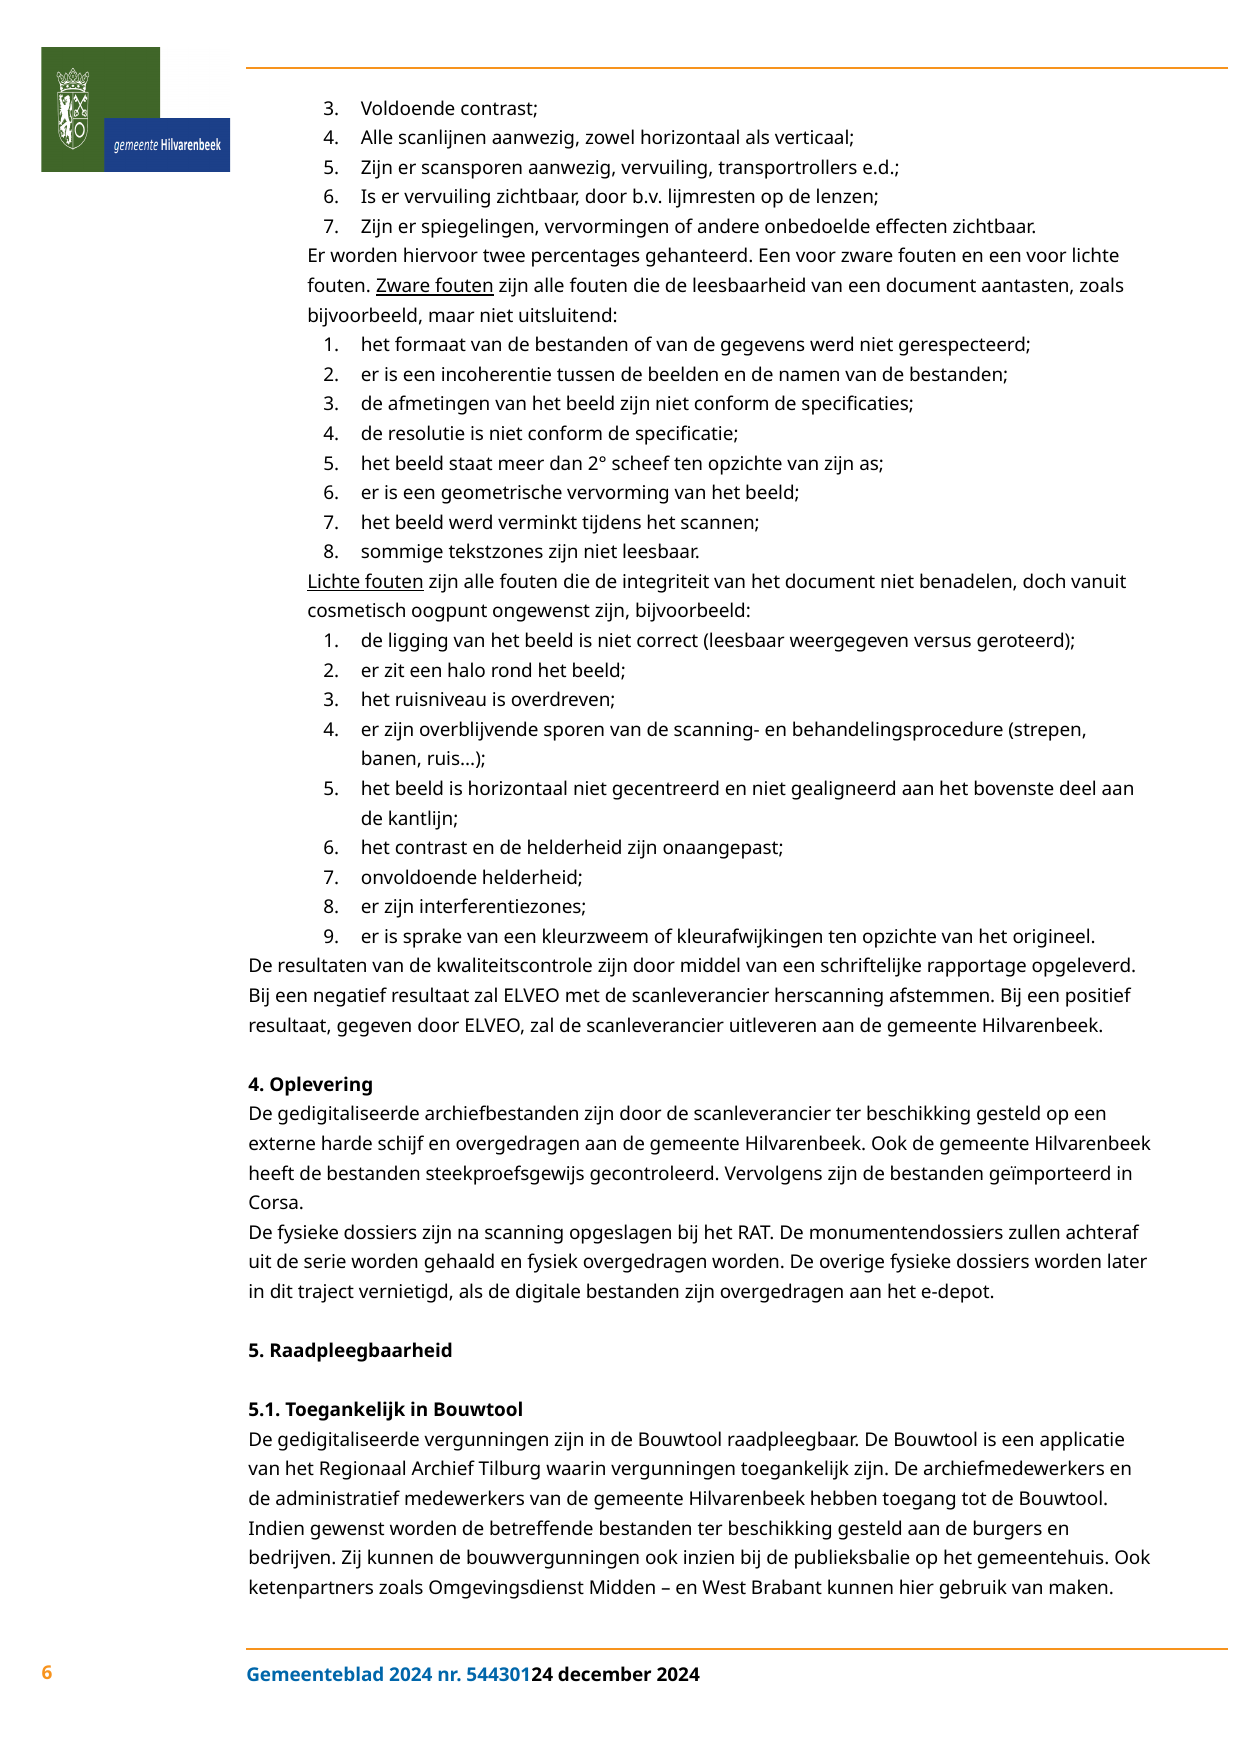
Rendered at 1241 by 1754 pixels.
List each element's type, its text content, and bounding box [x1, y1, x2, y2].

list het contrast en de helderheid zijn onaangepast; [323, 834, 1152, 860]
list de resolutie is niet conform de specificatie; [323, 420, 1152, 446]
list Is er vervuiling zichtbaar, door b.v. lijmresten op de lenzen; [323, 183, 1152, 209]
list er zijn overblijvende sporen van de scanning- en behandelingsprocedure (strepen, banen, ruis...); [323, 716, 1152, 771]
list het beeld werd verminkt tijdens het scannen; [323, 509, 1152, 535]
list sommige tekstzones zijn niet leesbaar. [323, 538, 1152, 564]
text De gedigitaliseerde archiefbestanden zijn door de scanleverancier ter beschikking gesteld op een externe harde schijf en overgedragen aan de gemeente Hilvarenbeek. Ook de gemeente Hilvarenbeek heeft de bestanden steekproefsgewijs gecontroleerd. Vervolgens zijn de bestanden geïmporteerd in Corsa. [248, 1101, 1152, 1215]
text 4. Oplevering [248, 1071, 1152, 1097]
list er is een geometrische vervorming van het beeld; [323, 479, 1152, 505]
list Alle scanlijnen aanwezig, zowel horizontaal als verticaal; [323, 124, 1152, 150]
text 5. Raadpleegbaarheid [248, 1337, 1152, 1363]
list er is een incoherentie tussen de beelden en de namen van de bestanden; [323, 361, 1152, 387]
picture [41, 47, 231, 172]
list Lichte fouten zijn alle fouten die de integriteit van het document niet benadelen, doch vanuit cosmetisch oogpunt ongewenst zijn, bijvoorbeeld: [248, 568, 1152, 623]
list er zijn interferentiezones; [323, 893, 1152, 919]
text De fysieke dossiers zijn na scanning opgeslagen bij het RAT. De monumentendossiers zullen achteraf uit de serie worden gehaald en fysiek overgedragen worden. De overige fysieke dossiers worden later in dit traject vernietigd, als de digitale bestanden zijn overgedragen aan het e-depot. [248, 1219, 1152, 1304]
text De resultaten van de kwaliteitscontrole zijn door middel van een schriftelijke rapportage opgeleverd. Bij een negatief resultaat zal ELVEO met de scanleverancier herscanning afstemmen. Bij een positief resultaat, gegeven door ELVEO, zal de scanleverancier uitleveren aan de gemeente Hilvarenbeek. [248, 953, 1152, 1038]
list Er worden hiervoor twee percentages gehanteerd. Een voor zware fouten en een voor lichte fouten. Zware fouten zijn alle fouten die de leesbaarheid van een document aantasten, zoals bijvoorbeeld, maar niet uitsluitend: [248, 243, 1152, 328]
list het beeld is horizontaal niet gecentreerd en niet gealigneerd aan het bovenste deel aan de kantlijn; [323, 775, 1152, 831]
list er zit een halo rond het beeld; [323, 657, 1152, 683]
list het beeld staat meer dan 2° scheef ten opzichte van zijn as; [323, 450, 1152, 476]
text De gedigitaliseerde vergunningen zijn in de Bouwtool raadpleegbaar. De Bouwtool is een applicatie van het Regionaal Archief Tilburg waarin vergunningen toegankelijk zijn. De archiefmedewerkers en de administratief medewerkers van de gemeente Hilvarenbeek hebben toegang tot de Bouwtool. Indien gewenst worden de betreffende bestanden ter beschikking gesteld aan de burgers en bedrijven. Zij kunnen de bouwvergunningen ook inzien bij de publieksbalie op het gemeentehuis. Ook ketenpartners zoals Omgevingsdienst Midden – en West Brabant kunnen hier gebruik van maken. [248, 1426, 1152, 1600]
list het formaat van de bestanden of van de gegevens werd niet gerespecteerd; [323, 331, 1152, 357]
list het ruisniveau is overdreven; [323, 686, 1152, 712]
list onvoldoende helderheid; [323, 864, 1152, 890]
text 5.1. Toegankelijk in Bouwtool [248, 1396, 1152, 1422]
list de afmetingen van het beeld zijn niet conform de specificaties; [323, 391, 1152, 416]
list er is sprake van een kleurzweem of kleurafwijkingen ten opzichte van het origineel. [323, 923, 1152, 949]
list de ligging van het beeld is niet correct (leesbaar weergegeven versus geroteerd); [323, 627, 1152, 653]
list Zijn er scansporen aanwezig, vervuiling, transportrollers e.d.; [323, 154, 1152, 180]
list Zijn er spiegelingen, vervormingen of andere onbedoelde effecten zichtbaar. [323, 213, 1152, 239]
list Voldoende contrast; [323, 95, 1152, 121]
